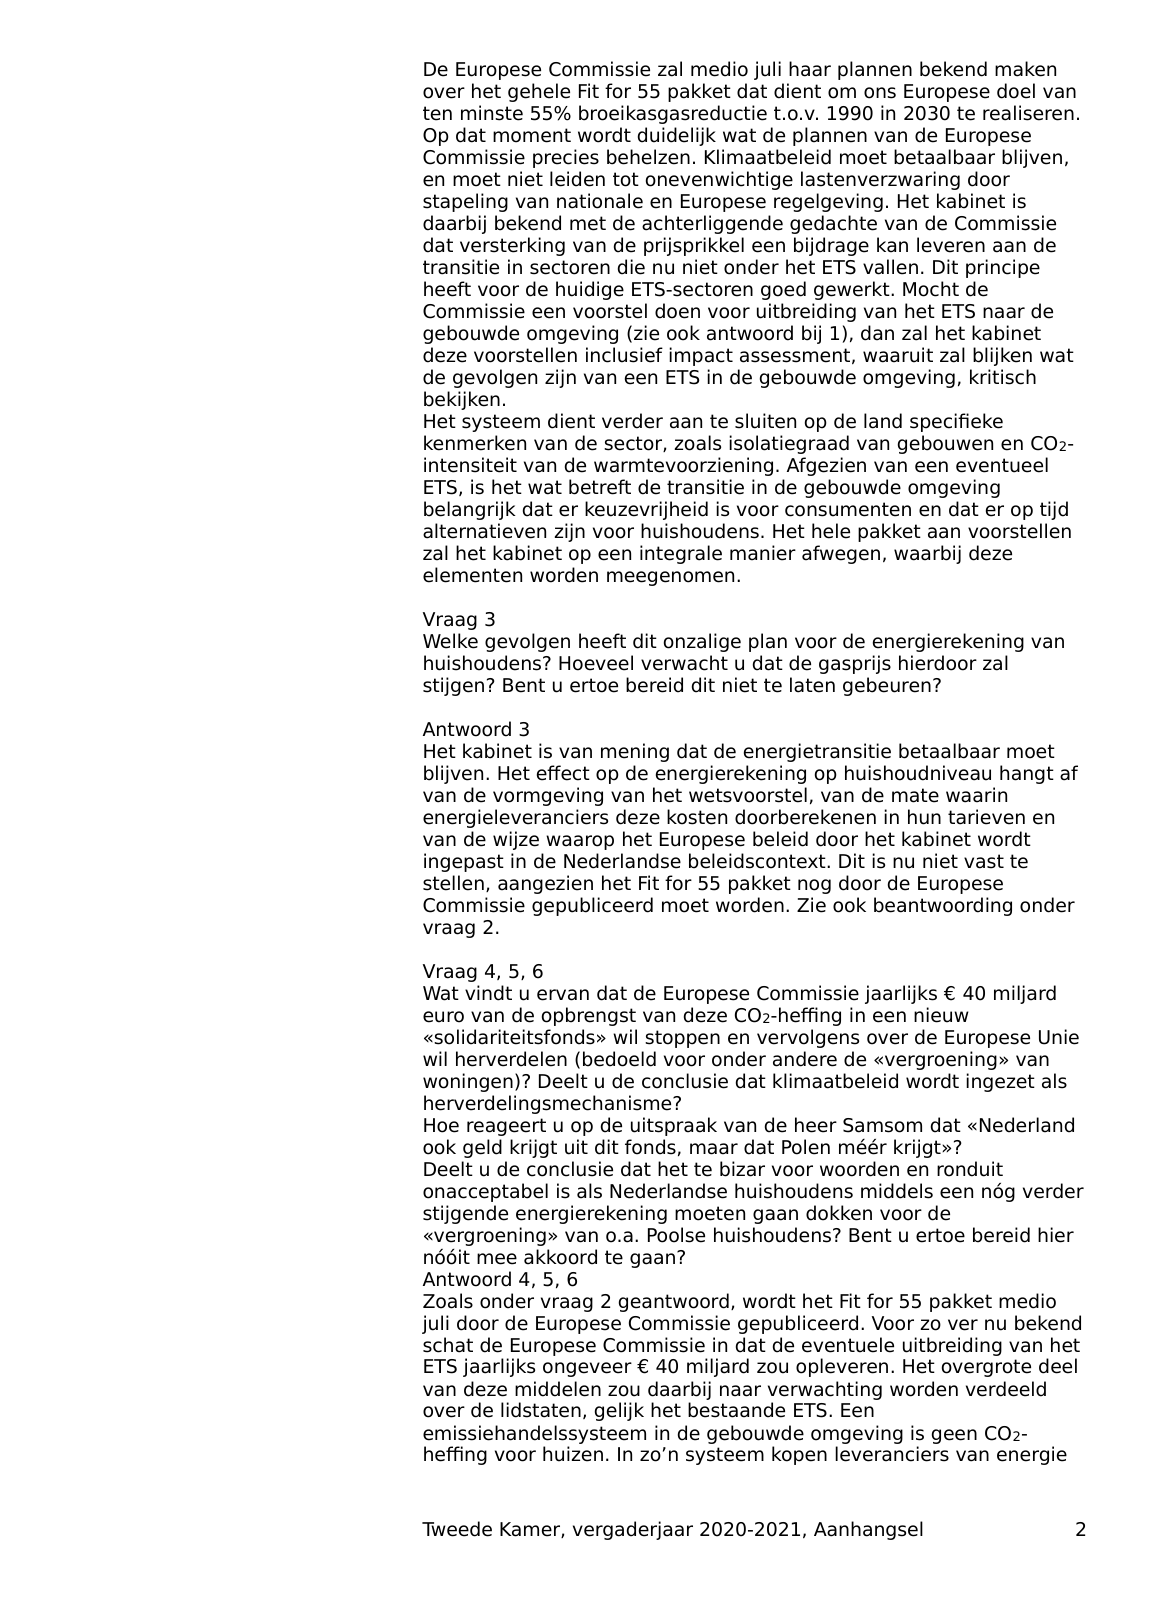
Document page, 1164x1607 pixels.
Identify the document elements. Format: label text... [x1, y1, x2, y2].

text Welke gevolgen heeft dit onzalige plan voor de energierekening van huishoudens? Hoeveel verwacht u dat de gasprijs hierdoor zal stijgen? Bent u ertoe bereid dit niet te laten gebeuren? [422, 631, 1087, 697]
text Hoe reageert u op de uitspraak van de heer Samsom dat «Nederland ook geld krijgt uit dit fonds, maar dat Polen méér krijgt»? [422, 1115, 1087, 1159]
text Vraag 3 [422, 609, 1087, 631]
text Vraag 4, 5, 6 [422, 961, 1087, 983]
text Deelt u de conclusie dat het te bizar voor woorden en ronduit onacceptabel is als Nederlandse huishoudens middels een nóg verder stijgende energierekening moeten gaan dokken voor de «vergroening» van o.a. Poolse huishoudens? Bent u ertoe bereid hier nóóit mee akkoord te gaan? [422, 1159, 1087, 1268]
text De Europese Commissie zal medio juli haar plannen bekend maken over het gehele Fit for 55 pakket dat dient om ons Europese doel van ten minste 55% broeikasgasreductie t.o.v. 1990 in 2030 te realiseren. Op dat moment wordt duidelijk wat de plannen van de Europese Commissie precies behelzen. Klimaatbeleid moet betaalbaar blijven, en moet niet leiden tot onevenwichtige lastenverzwaring door stapeling van nationale en Europese regelgeving. Het kabinet is daarbij bekend met de achterliggende gedachte van de Commissie dat versterking van de prijsprikkel een bijdrage kan leveren aan de transitie in sectoren die nu niet onder het ETS vallen. Dit principe heeft voor de huidige ETS-sectoren goed gewerkt. Mocht de Commissie een voorstel doen voor uitbreiding van het ETS naar de gebouwde omgeving (zie ook antwoord bij 1), dan zal het kabinet deze voorstellen inclusief impact assessment, waaruit zal blijken wat de gevolgen zijn van een ETS in de gebouwde omgeving, kritisch bekijken. [422, 59, 1087, 411]
text Zoals onder vraag 2 geantwoord, wordt het Fit for 55 pakket medio juli door de Europese Commissie gepubliceerd. Voor zo ver nu bekend schat de Europese Commissie in dat de eventuele uitbreiding van het ETS jaarlijks ongeveer € 40 miljard zou opleveren. Het overgrote deel van deze middelen zou daarbij naar verwachting worden verdeeld over de lidstaten, gelijk het bestaande ETS. Een emissiehandelssysteem in de gebouwde omgeving is geen CO2-heffing voor huizen. In zo’n systeem kopen leveranciers van energie [422, 1291, 1087, 1466]
text Het systeem dient verder aan te sluiten op de land specifieke kenmerken van de sector, zoals isolatiegraad van gebouwen en CO2-intensiteit van de warmtevoorziening. Afgezien van een eventueel ETS, is het wat betreft de transitie in de gebouwde omgeving belangrijk dat er keuzevrijheid is voor consumenten en dat er op tijd alternatieven zijn voor huishoudens. Het hele pakket aan voorstellen zal het kabinet op een integrale manier afwegen, waarbij deze elementen worden meegenomen. [422, 411, 1087, 587]
text Antwoord 4, 5, 6 [422, 1268, 1087, 1291]
text Wat vindt u ervan dat de Europese Commissie jaarlijks € 40 miljard euro van de opbrengst van deze CO2-heffing in een nieuw «solidariteitsfonds» wil stoppen en vervolgens over de Europese Unie wil herverdelen (bedoeld voor onder andere de «vergroening» van woningen)? Deelt u de conclusie dat klimaatbeleid wordt ingezet als herverdelingsmechanisme? [422, 983, 1087, 1115]
text Antwoord 3 [422, 719, 1087, 741]
text Het kabinet is van mening dat de energietransitie betaalbaar moet blijven. Het effect op de energierekening op huishoudniveau hangt af van de vormgeving van het wetsvoorstel, van de mate waarin energieleveranciers deze kosten doorberekenen in hun tarieven en van de wijze waarop het Europese beleid door het kabinet wordt ingepast in de Nederlandse beleidscontext. Dit is nu niet vast te stellen, aangezien het Fit for 55 pakket nog door de Europese Commissie gepubliceerd moet worden. Zie ook beantwoording onder vraag 2. [422, 741, 1087, 939]
